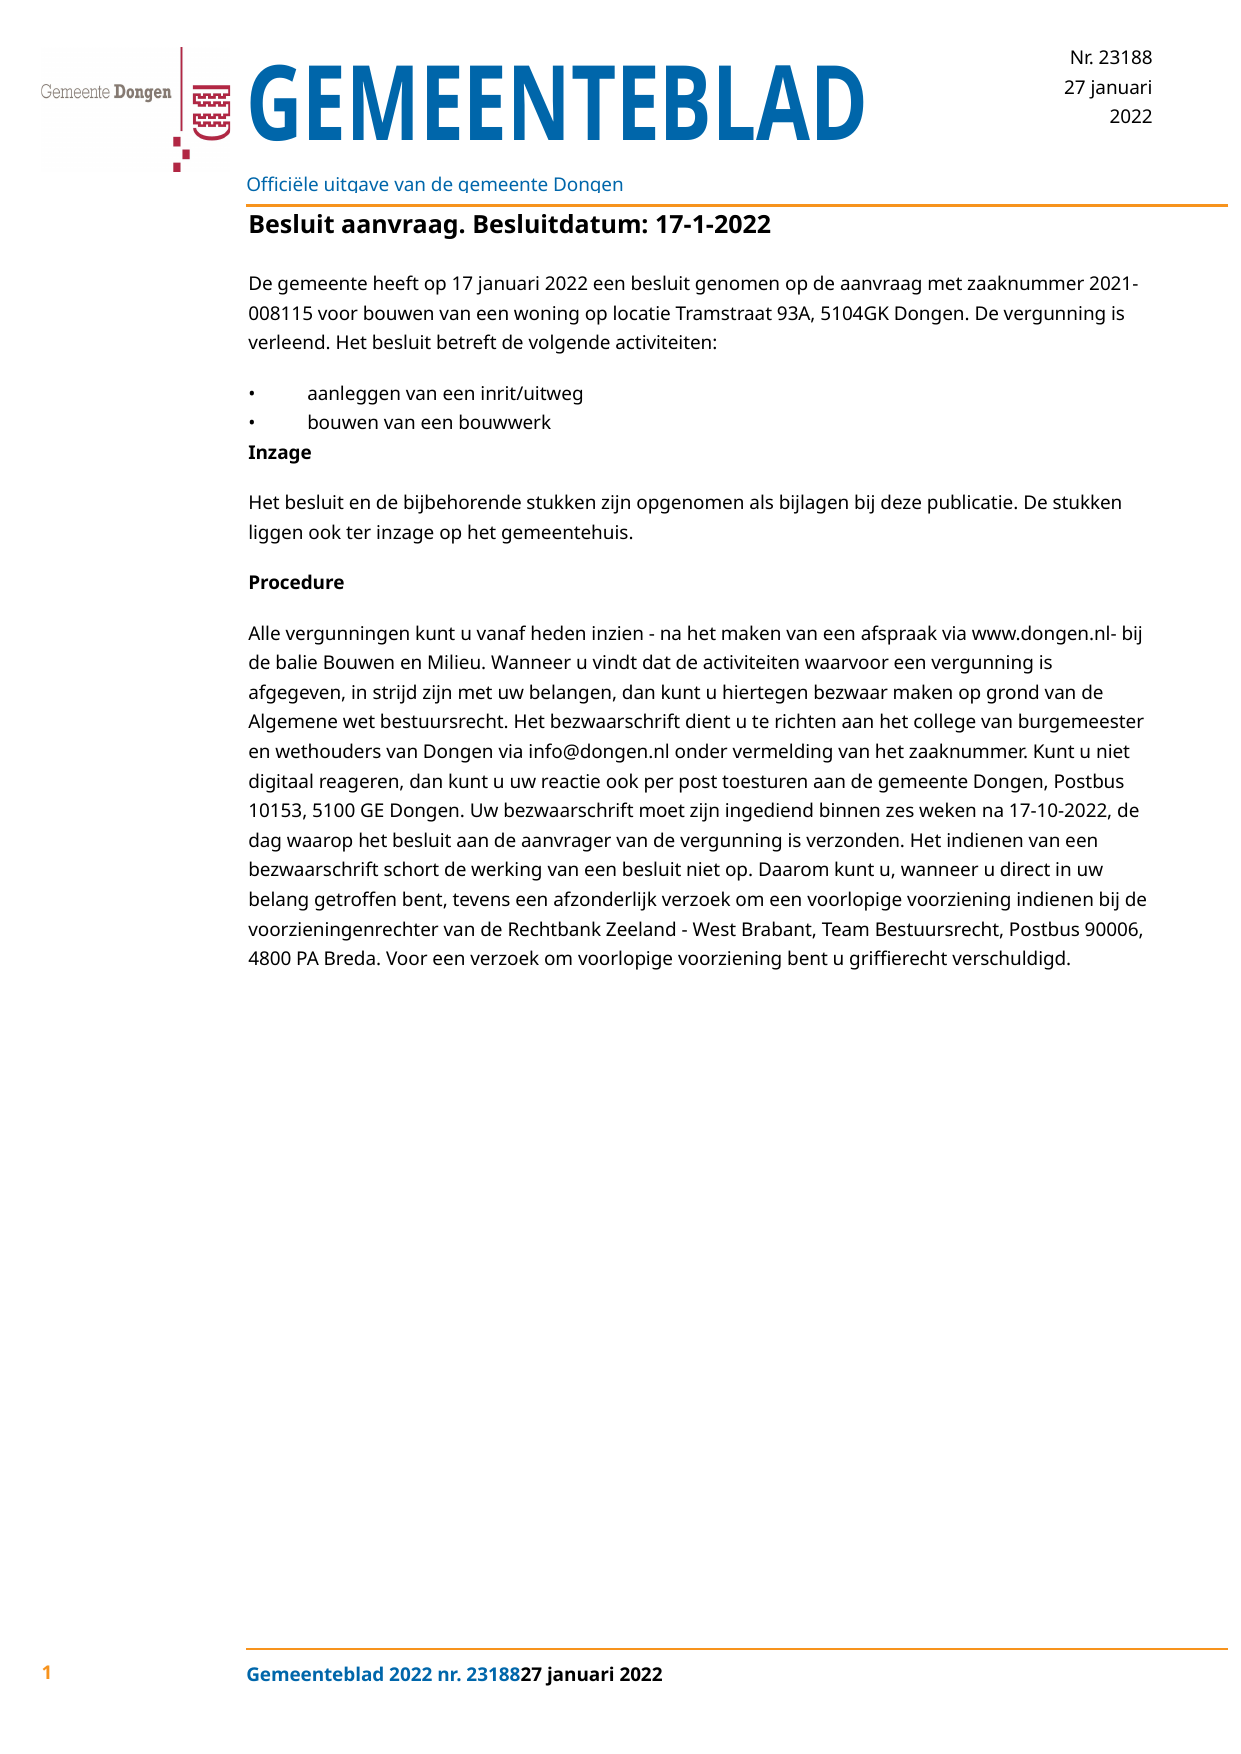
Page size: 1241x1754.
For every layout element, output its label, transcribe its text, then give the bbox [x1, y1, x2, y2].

text Inzage [248, 439, 1152, 465]
list bouwen van een bouwwerk [248, 409, 1152, 435]
text Het besluit en de bijbehorende stukken zijn opgenomen als bijlagen bij deze publicatie. De stukken liggen ook ter inzage op het gemeentehuis. [248, 489, 1152, 545]
text Alle vergunningen kunt u vanaf heden inzien - na het maken van een afspraak via www.dongen.nl- bij de balie Bouwen en Milieu. Wanneer u vindt dat de activiteiten waarvoor een vergunning is afgegeven, in strijd zijn met uw belangen, dan kunt u hiertegen bezwaar maken op grond van de Algemene wet bestuursrecht. Het bezwaarschrift dient u te richten aan het college van burgemeester en wethouders van Dongen via info@dongen.nl onder vermelding van het zaaknummer. Kunt u niet digitaal reageren, dan kunt u uw reactie ook per post toesturen aan de gemeente Dongen, Postbus 10153, 5100 GE Dongen. Uw bezwaarschrift moet zijn ingediend binnen zes weken na 17-10-2022, de dag waarop het besluit aan de aanvrager van de vergunning is verzonden. Het indienen van een bezwaarschrift schort de werking van een besluit niet op. Daarom kunt u, wanneer u direct in uw belang getroffen bent, tevens een afzonderlijk verzoek om een voorlopige voorziening indienen bij de voorzieningenrechter van de Rechtbank Zeeland - West Brabant, Team Bestuursrecht, Postbus 90006, 4800 PA Breda. Voor een verzoek om voorlopige voorziening bent u griffierecht verschuldigd. [248, 620, 1152, 971]
text De gemeente heeft op 17 januari 2022 een besluit genomen op de aanvraag met zaaknummer 2021-008115 voor bouwen van een woning op locatie Tramstraat 93A, 5104GK Dongen. De vergunning is verleend. Het besluit betreft de volgende activiteiten: [248, 270, 1152, 355]
text Besluit aanvraag. Besluitdatum: 17-1-2022 [248, 207, 1152, 241]
picture [41, 47, 231, 172]
list aanleggen van een inrit/uitweg [248, 380, 1152, 406]
text Procedure [248, 569, 1152, 595]
